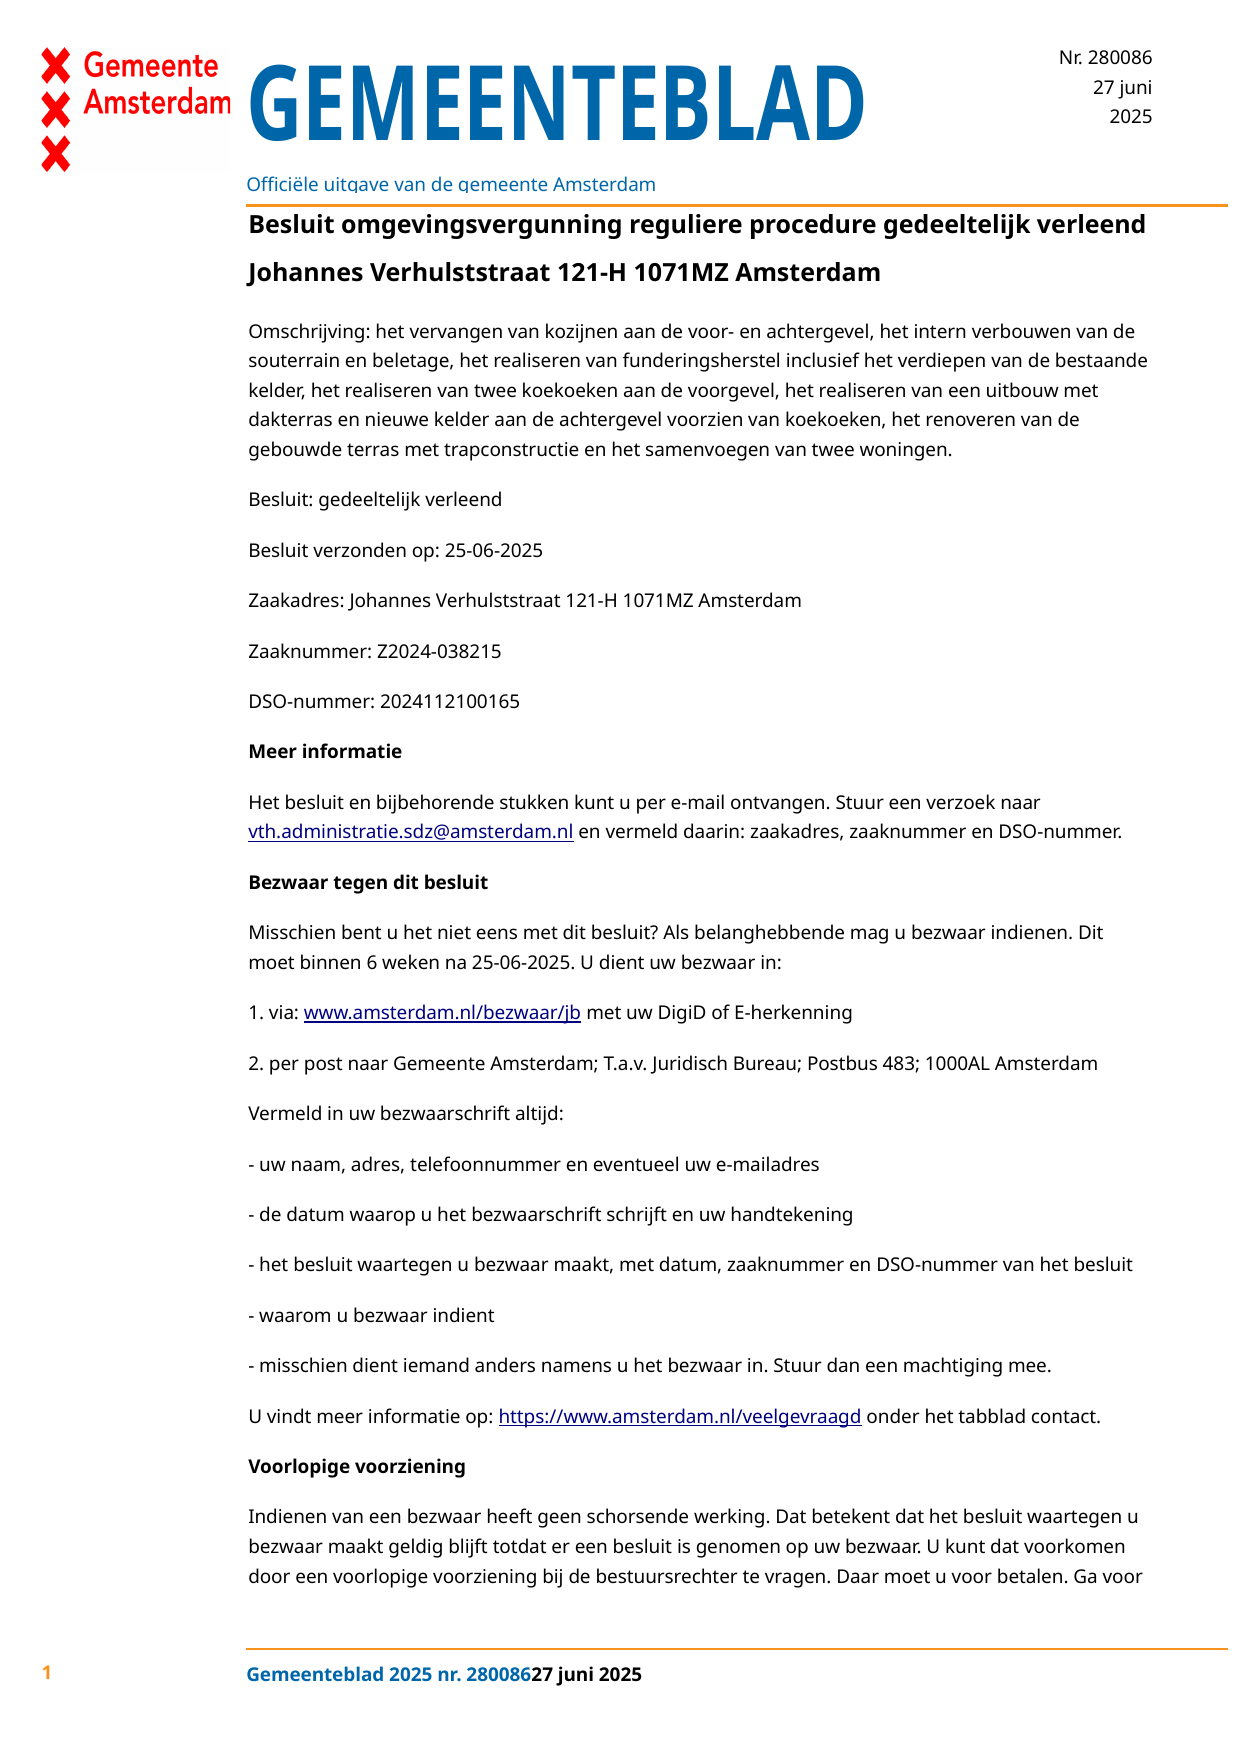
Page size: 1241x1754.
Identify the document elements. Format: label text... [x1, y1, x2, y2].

text - het besluit waartegen u bezwaar maakt, met datum, zaaknummer en DSO-nummer van het besluit [248, 1252, 1152, 1277]
text Zaaknummer: Z2024-038215 [248, 638, 1152, 664]
text Zaakadres: Johannes Verhulststraat 121-H 1071MZ Amsterdam [248, 587, 1152, 613]
text Bezwaar tegen dit besluit [248, 869, 1152, 895]
text - waarom u bezwaar indient [248, 1302, 1152, 1328]
text - de datum waarop u het bezwaarschrift schrijft en uw handtekening [248, 1201, 1152, 1227]
picture [41, 47, 231, 172]
text Vermeld in uw bezwaarschrift altijd: [248, 1100, 1152, 1126]
text Besluit: gedeeltelijk verleend [248, 487, 1152, 512]
text - uw naam, adres, telefoonnummer en eventueel uw e-mailadres [248, 1151, 1152, 1177]
text Omschrijving: het vervangen van kozijnen aan de voor- en achtergevel, het intern verbouwen van de souterrain en beletage, het realiseren van funderingsherstel inclusief het verdiepen van de bestaande kelder, het realiseren van twee koekoeken aan de voorgevel, het realiseren van een uitbouw met dakterras en nieuwe kelder aan de achtergevel voorzien van koekoeken, het renoveren van de gebouwde terras met trapconstructie en het samenvoegen van twee woningen. [248, 318, 1152, 462]
text Het besluit en bijbehorende stukken kunt u per e-mail ontvangen. Stuur een verzoek naar vth.administratie.sdz@amsterdam.nl en vermeld daarin: zaakadres, zaaknummer en DSO-nummer. [248, 789, 1152, 844]
text Besluit verzonden op: 25-06-2025 [248, 537, 1152, 563]
text - misschien dient iemand anders namens u het bezwaar in. Stuur dan een machtiging mee. [248, 1352, 1152, 1378]
text Indienen van een bezwaar heeft geen schorsende werking. Dat betekent dat het besluit waartegen u bezwaar maakt geldig blijft totdat er een besluit is genomen op uw bezwaar. U kunt dat voorkomen door een voorlopige voorziening bij de bestuursrechter te vragen. Daar moet u voor betalen. Ga voor [248, 1504, 1152, 1589]
text 1. via: www.amsterdam.nl/bezwaar/jb met uw DigiD of E-herkenning [248, 999, 1152, 1025]
text Besluit omgevingsvergunning reguliere procedure gedeeltelijk verleend Johannes Verhulststraat 121-H 1071MZ Amsterdam [248, 207, 1152, 288]
text 2. per post naar Gemeente Amsterdam; T.a.v. Juridisch Bureau; Postbus 483; 1000AL Amsterdam [248, 1050, 1152, 1076]
text Meer informatie [248, 739, 1152, 764]
text U vindt meer informatie op: https://www.amsterdam.nl/veelgevraagd onder het tabblad contact. [248, 1403, 1152, 1429]
text DSO-nummer: 2024112100165 [248, 688, 1152, 714]
text Voorlopige voorziening [248, 1453, 1152, 1479]
text Misschien bent u het niet eens met dit besluit? Als belanghebbende mag u bezwaar indienen. Dit moet binnen 6 weken na 25-06-2025. U dient uw bezwaar in: [248, 919, 1152, 975]
